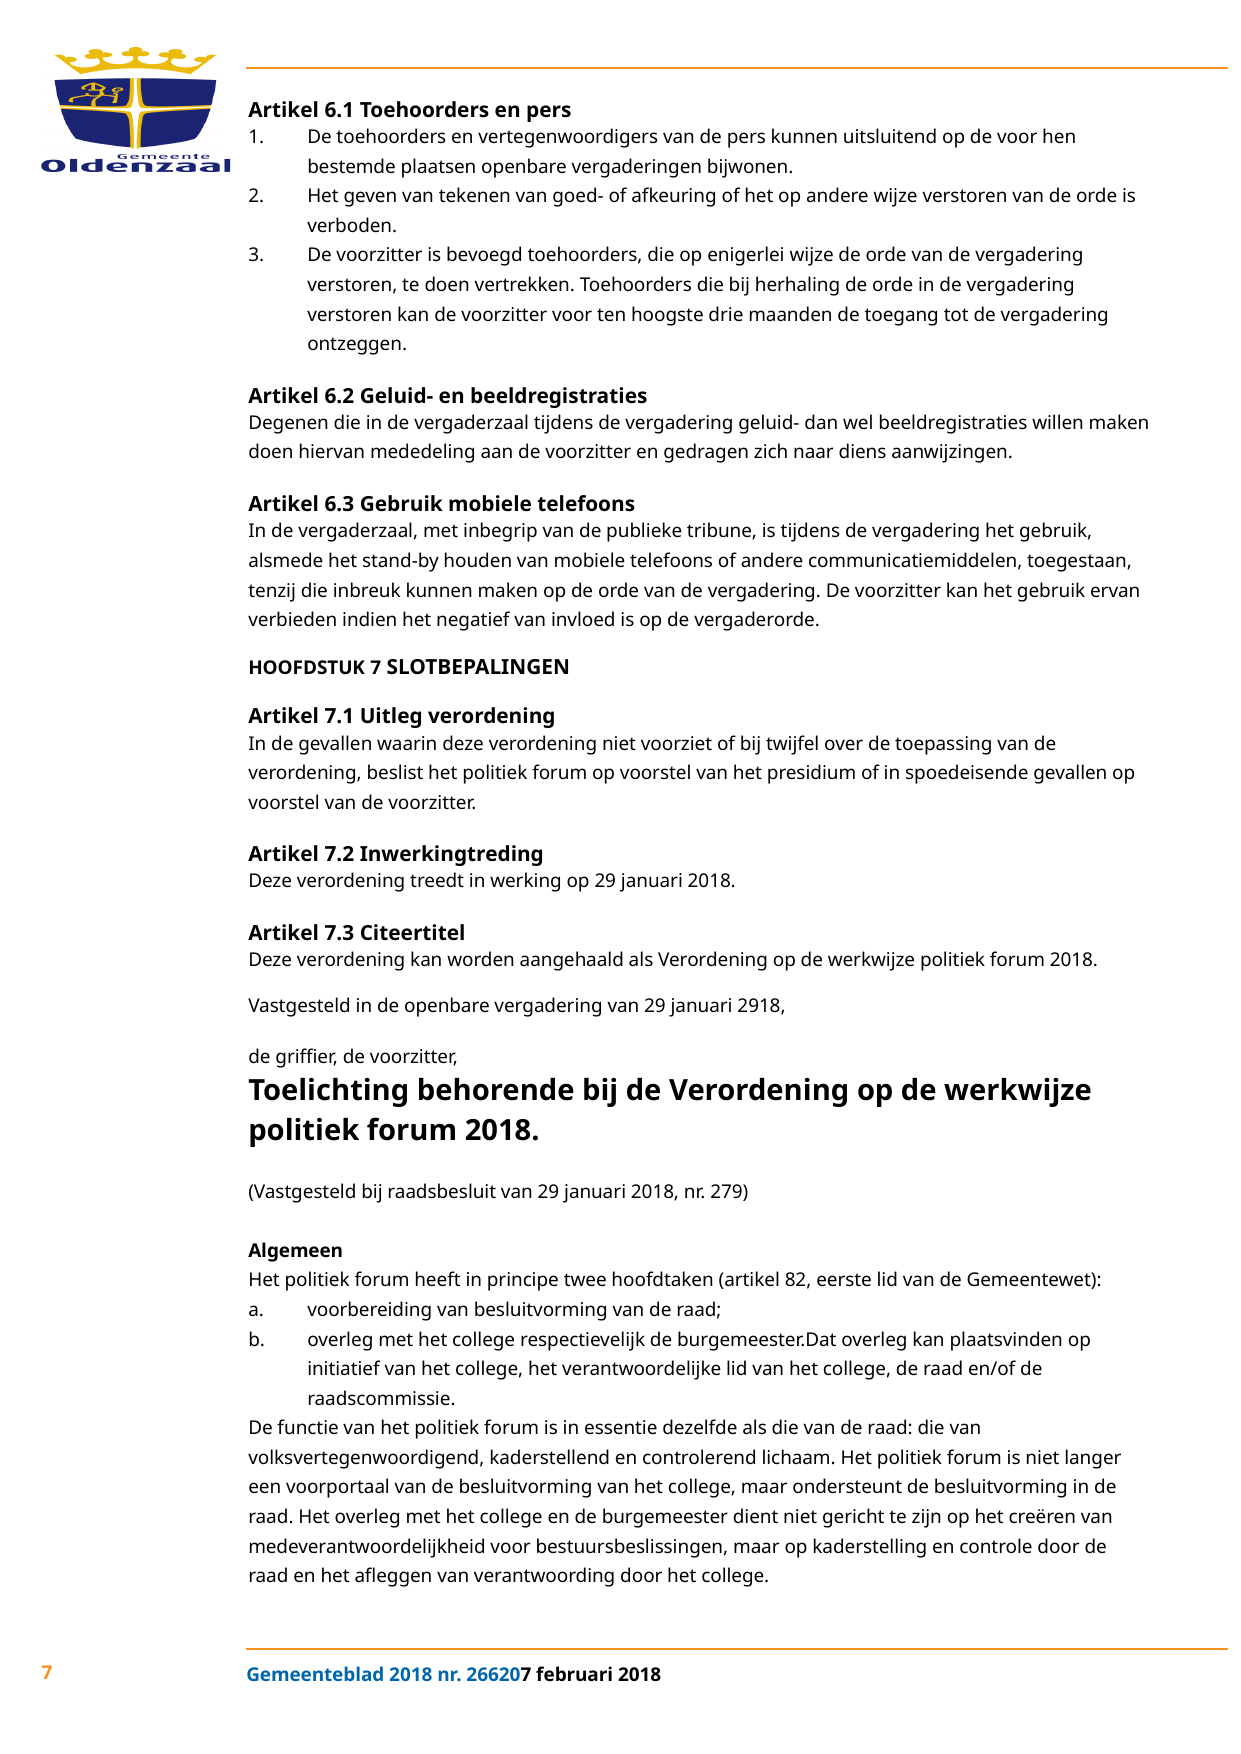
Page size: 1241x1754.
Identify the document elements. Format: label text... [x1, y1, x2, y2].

text (Vastgesteld bij raadsbesluit van 29 januari 2018, nr. 279) [248, 1178, 1152, 1204]
text Artikel 7.3 Citeertitel [248, 918, 1152, 947]
list De voorzitter is bevoegd toehoorders, die op enigerlei wijze de orde van de vergadering verstoren, te doen vertrekken. Toehoorders die bij herhaling de orde in de vergadering verstoren kan de voorzitter voor ten hoogste drie maanden de toegang tot de vergadering ontzeggen. [248, 242, 1152, 356]
text Vastgesteld in de openbare vergadering van 29 januari 2918, [248, 992, 1152, 1018]
list De toehoorders en vertegenwoordigers van de pers kunnen uitsluitend op de voor hen bestemde plaatsen openbare vergaderingen bijwonen. [248, 123, 1152, 178]
text Artikel 6.2 Geluid- en beeldregistraties [248, 381, 1152, 409]
text Deze verordening kan worden aangehaald als Verordening op de werkwijze politiek forum 2018. [248, 947, 1152, 972]
text Degenen die in de vergaderzaal tijdens de vergadering geluid- dan wel beeldregistraties willen maken doen hiervan mededeling aan de voorzitter en gedragen zich naar diens aanwijzingen. [248, 409, 1152, 464]
text Artikel 7.1 Uitleg verordening [248, 701, 1152, 730]
text Het politiek forum heeft in principe twee hoofdtaken (artikel 82, eerste lid van de Gemeentewet): [248, 1267, 1152, 1292]
text In de vergaderzaal, met inbegrip van de publieke tribune, is tijdens de vergadering het gebruik, alsmede het stand-by houden van mobiele telefoons of andere communicatiemiddelen, toegestaan, tenzij die inbreuk kunnen maken op de orde van de vergadering. De voorzitter kan het gebruik ervan verbieden indien het negatief van invloed is op de vergaderorde. [248, 518, 1152, 632]
text Toelichting behorende bij de Verordening op de werkwijze politiek forum 2018. [248, 1069, 1152, 1149]
text de griffier, de voorzitter, [248, 1044, 1152, 1069]
text Deze verordening treedt in werking op 29 januari 2018. [248, 868, 1152, 893]
text Artikel 6.3 Gebruik mobiele telefoons [248, 489, 1152, 518]
list voorbereiding van besluitvorming van de raad; [248, 1296, 1152, 1322]
text HOOFDSTUK 7 SLOTBEPALINGEN [248, 652, 1152, 680]
text De functie van het politiek forum is in essentie dezelfde als die van de raad: die van volksvertegenwoordigend, kaderstellend en controlerend lichaam. Het politiek forum is niet langer een voorportaal van de besluitvorming van het college, maar ondersteunt de besluitvorming in de raad. Het overleg met het college en de burgemeester dient niet gericht te zijn op het creëren van medeverantwoordelijkheid voor bestuursbeslissingen, maar op kaderstelling en controle door de raad en het afleggen van verantwoording door het college. [248, 1414, 1152, 1588]
text Artikel 7.2 Inwerkingtreding [248, 839, 1152, 868]
list overleg met het college respectievelijk de burgemeester.Dat overleg kan plaatsvinden op initiatief van het college, het verantwoordelijke lid van het college, de raad en/of de raadscommissie. [248, 1326, 1152, 1411]
text In de gevallen waarin deze verordening niet voorziet of bij twijfel over de toepassing van de verordening, beslist het politiek forum op voorstel van het presidium of in spoedeisende gevallen op voorstel van de voorzitter. [248, 730, 1152, 814]
list Het geven van tekenen van goed- of afkeuring of het op andere wijze verstoren van de orde is verboden. [248, 182, 1152, 238]
text Artikel 6.1 Toehoorders en pers [248, 95, 1152, 123]
text Algemeen [248, 1237, 1152, 1263]
picture [41, 47, 231, 172]
